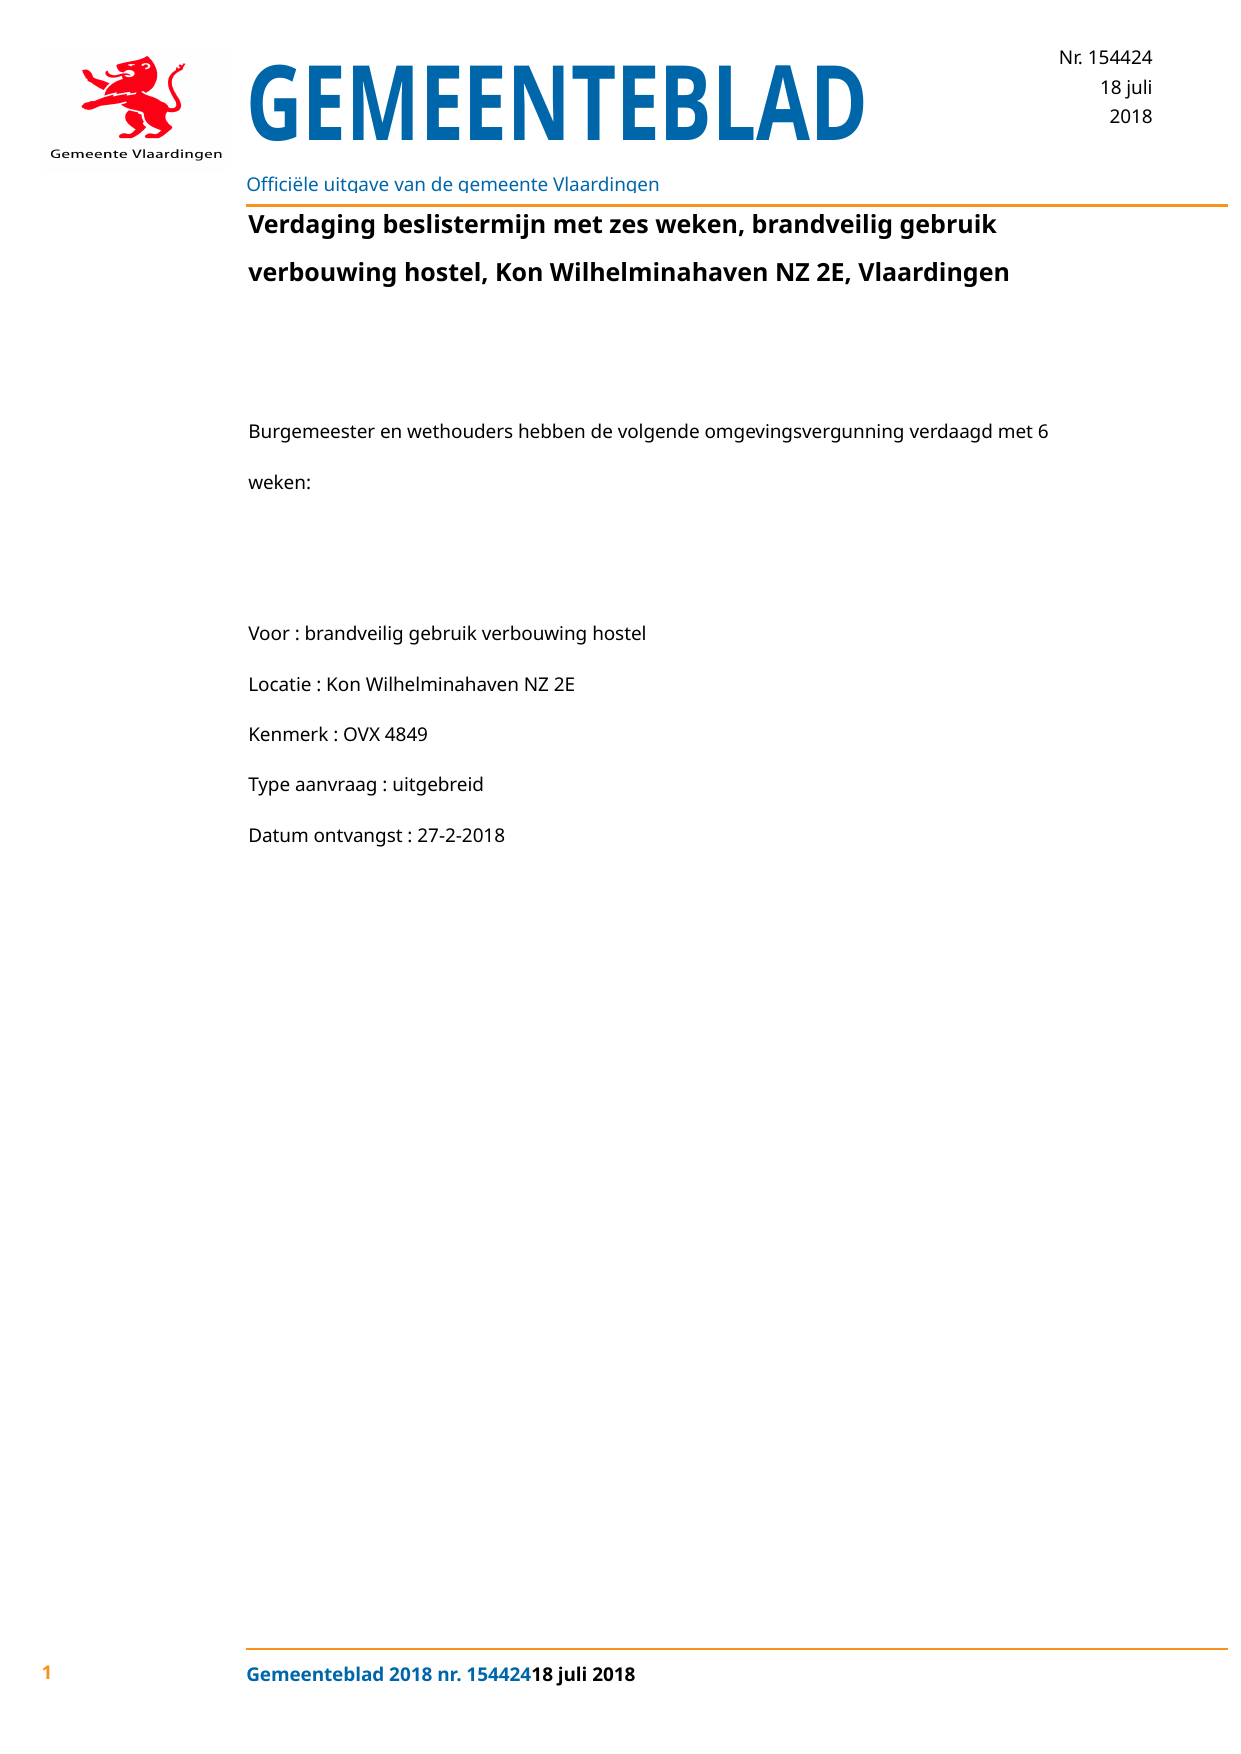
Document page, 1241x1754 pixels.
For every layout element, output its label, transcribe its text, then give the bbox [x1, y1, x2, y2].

text Burgemeester en wethouders hebben de volgende omgevingsvergunning verdaagd met 6 [248, 419, 1152, 444]
text Voor : brandveilig gebruik verbouwing hostel [248, 620, 1152, 646]
text weken: [248, 469, 1152, 495]
text Type aanvraag : uitgebreid [248, 772, 1152, 797]
picture [41, 47, 231, 172]
text Verdaging beslistermijn met zes weken, brandveilig gebruik verbouwing hostel, Kon Wilhelminahaven NZ 2E, Vlaardingen [248, 207, 1152, 288]
text Locatie : Kon Wilhelminahaven NZ 2E [248, 671, 1152, 697]
text Datum ontvangst : 27-2-2018 [248, 822, 1152, 848]
text Kenmerk : OVX 4849 [248, 721, 1152, 747]
